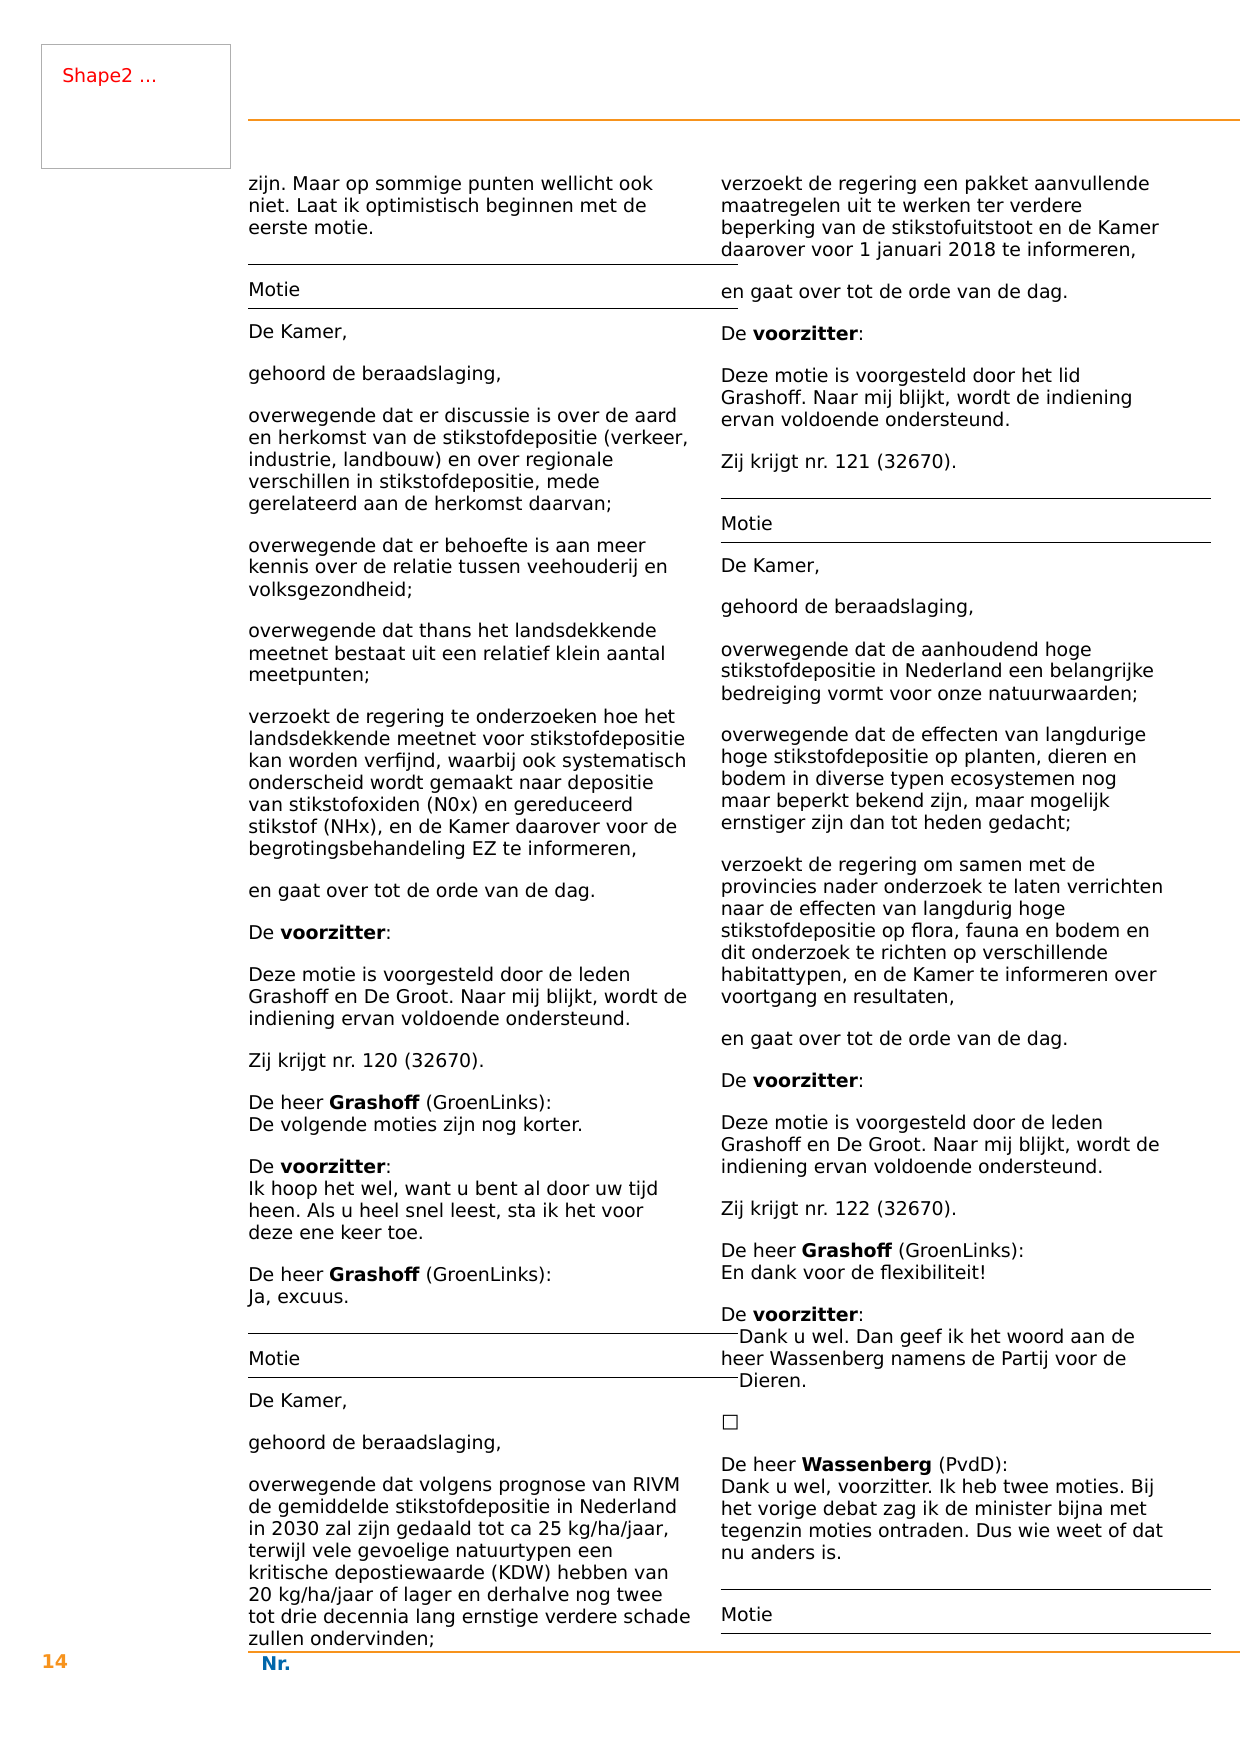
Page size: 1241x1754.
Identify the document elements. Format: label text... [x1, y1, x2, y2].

text Motie [248, 1348, 691, 1370]
text en gaat over tot de orde van de dag. [721, 1028, 1163, 1050]
text De heer Grashoff (GroenLinks): [721, 1240, 1163, 1262]
text De voorzitter: [721, 1070, 1163, 1092]
text Dank u wel. Dan geef ik het woord aan de heer Wassenberg namens de Partij voor de Dieren. [721, 1326, 1163, 1392]
text De voorzitter: [248, 922, 691, 944]
text De voorzitter: [721, 1304, 1163, 1326]
text en gaat over tot de orde van de dag. [721, 281, 1163, 303]
text Dank u wel, voorzitter. Ik heb twee moties. Bij het vorige debat zag ik de minister bijna met tegenzin moties ontraden. Dus wie weet of dat nu anders is. [721, 1476, 1163, 1564]
text Zij krijgt nr. 122 (32670). [721, 1198, 1163, 1220]
text De voorzitter: [248, 1156, 691, 1178]
text overwegende dat er discussie is over de aard en herkomst van de stikstofdepositie (verkeer, industrie, landbouw) en over regionale verschillen in stikstofdepositie, mede gerelateerd aan de herkomst daarvan; [248, 404, 691, 514]
text De heer Grashoff (GroenLinks): [248, 1264, 691, 1286]
text Ja, excuus. [248, 1286, 691, 1308]
text Zij krijgt nr. 120 (32670). [248, 1050, 691, 1072]
text De voorzitter: [721, 323, 1163, 345]
text zijn. Maar op sommige punten wellicht ook niet. Laat ik optimistisch beginnen met de eerste motie. [248, 173, 691, 239]
text overwegende dat de effecten van langdurige hoge stikstofdepositie op planten, dieren en bodem in diverse typen ecosystemen nog maar beperkt bekend zijn, maar mogelijk ernstiger zijn dan tot heden gedacht; [721, 724, 1163, 834]
text en gaat over tot de orde van de dag. [248, 880, 691, 902]
text De heer Grashoff (GroenLinks): [248, 1092, 691, 1114]
text overwegende dat er behoefte is aan meer kennis over de relatie tussen veehouderij en volksgezondheid; [248, 534, 691, 600]
text verzoekt de regering om samen met de provincies nader onderzoek te laten verrichten naar de effecten van langdurig hoge stikstofdepositie op flora, fauna en bodem en dit onderzoek te richten op verschillende habitattypen, en de Kamer te informeren over voortgang en resultaten, [721, 854, 1163, 1008]
text De Kamer, [248, 321, 691, 343]
text gehoord de beraadslaging, [248, 363, 691, 384]
text Zij krijgt nr. 121 (32670). [721, 451, 1163, 473]
text De Kamer, [248, 1390, 691, 1412]
text verzoekt de regering te onderzoeken hoe het landsdekkende meetnet voor stikstofdepositie kan worden verfijnd, waarbij ook systematisch onderscheid wordt gemaakt naar depositie van stikstofoxiden (N0x) en gereduceerd stikstof (NHx), en de Kamer daarover voor de begrotingsbehandeling EZ te informeren, [248, 706, 691, 860]
text gehoord de beraadslaging, [721, 596, 1163, 618]
text Deze motie is voorgesteld door het lid Grashoff. Naar mij blijkt, wordt de indiening ervan voldoende ondersteund. [721, 365, 1163, 431]
text En dank voor de flexibiliteit! [721, 1262, 1163, 1284]
text De Kamer, [721, 554, 1163, 576]
text Ik hoop het wel, want u bent al door uw tijd heen. Als u heel snel leest, sta ik het voor deze ene keer toe. [248, 1178, 691, 1244]
text verzoekt de regering een pakket aanvullende maatregelen uit te werken ter verdere beperking van de stikstofuitstoot en de Kamer daarover voor 1 januari 2018 te informeren, [721, 173, 1163, 261]
text De heer Wassenberg (PvdD): [721, 1454, 1163, 1476]
text Motie [248, 279, 691, 301]
text overwegende dat de aanhoudend hoge stikstofdepositie in Nederland een belangrijke bedreiging vormt voor onze natuurwaarden; [721, 638, 1163, 704]
text De volgende moties zijn nog korter. [248, 1114, 691, 1136]
text overwegende dat volgens prognose van RIVM de gemiddelde stikstofdepositie in Nederland in 2030 zal zijn gedaald tot ca 25 kg/ha/jaar, terwijl vele gevoelige natuurtypen een kritische depostiewaarde (KDW) hebben van 20 kg/ha/jaar of lager en derhalve nog twee tot drie decennia lang ernstige verdere schade zullen ondervinden; [248, 1474, 691, 1649]
text Motie [721, 1604, 1163, 1626]
text Deze motie is voorgesteld door de leden Grashoff en De Groot. Naar mij blijkt, wordt de indiening ervan voldoende ondersteund. [248, 964, 691, 1030]
text overwegende dat thans het landsdekkende meetnet bestaat uit een relatief klein aantal meetpunten; [248, 620, 691, 686]
text Motie [721, 512, 1163, 534]
text ⬜ [721, 1412, 1163, 1434]
text gehoord de beraadslaging, [248, 1432, 691, 1454]
text Deze motie is voorgesteld door de leden Grashoff en De Groot. Naar mij blijkt, wordt de indiening ervan voldoende ondersteund. [721, 1112, 1163, 1178]
